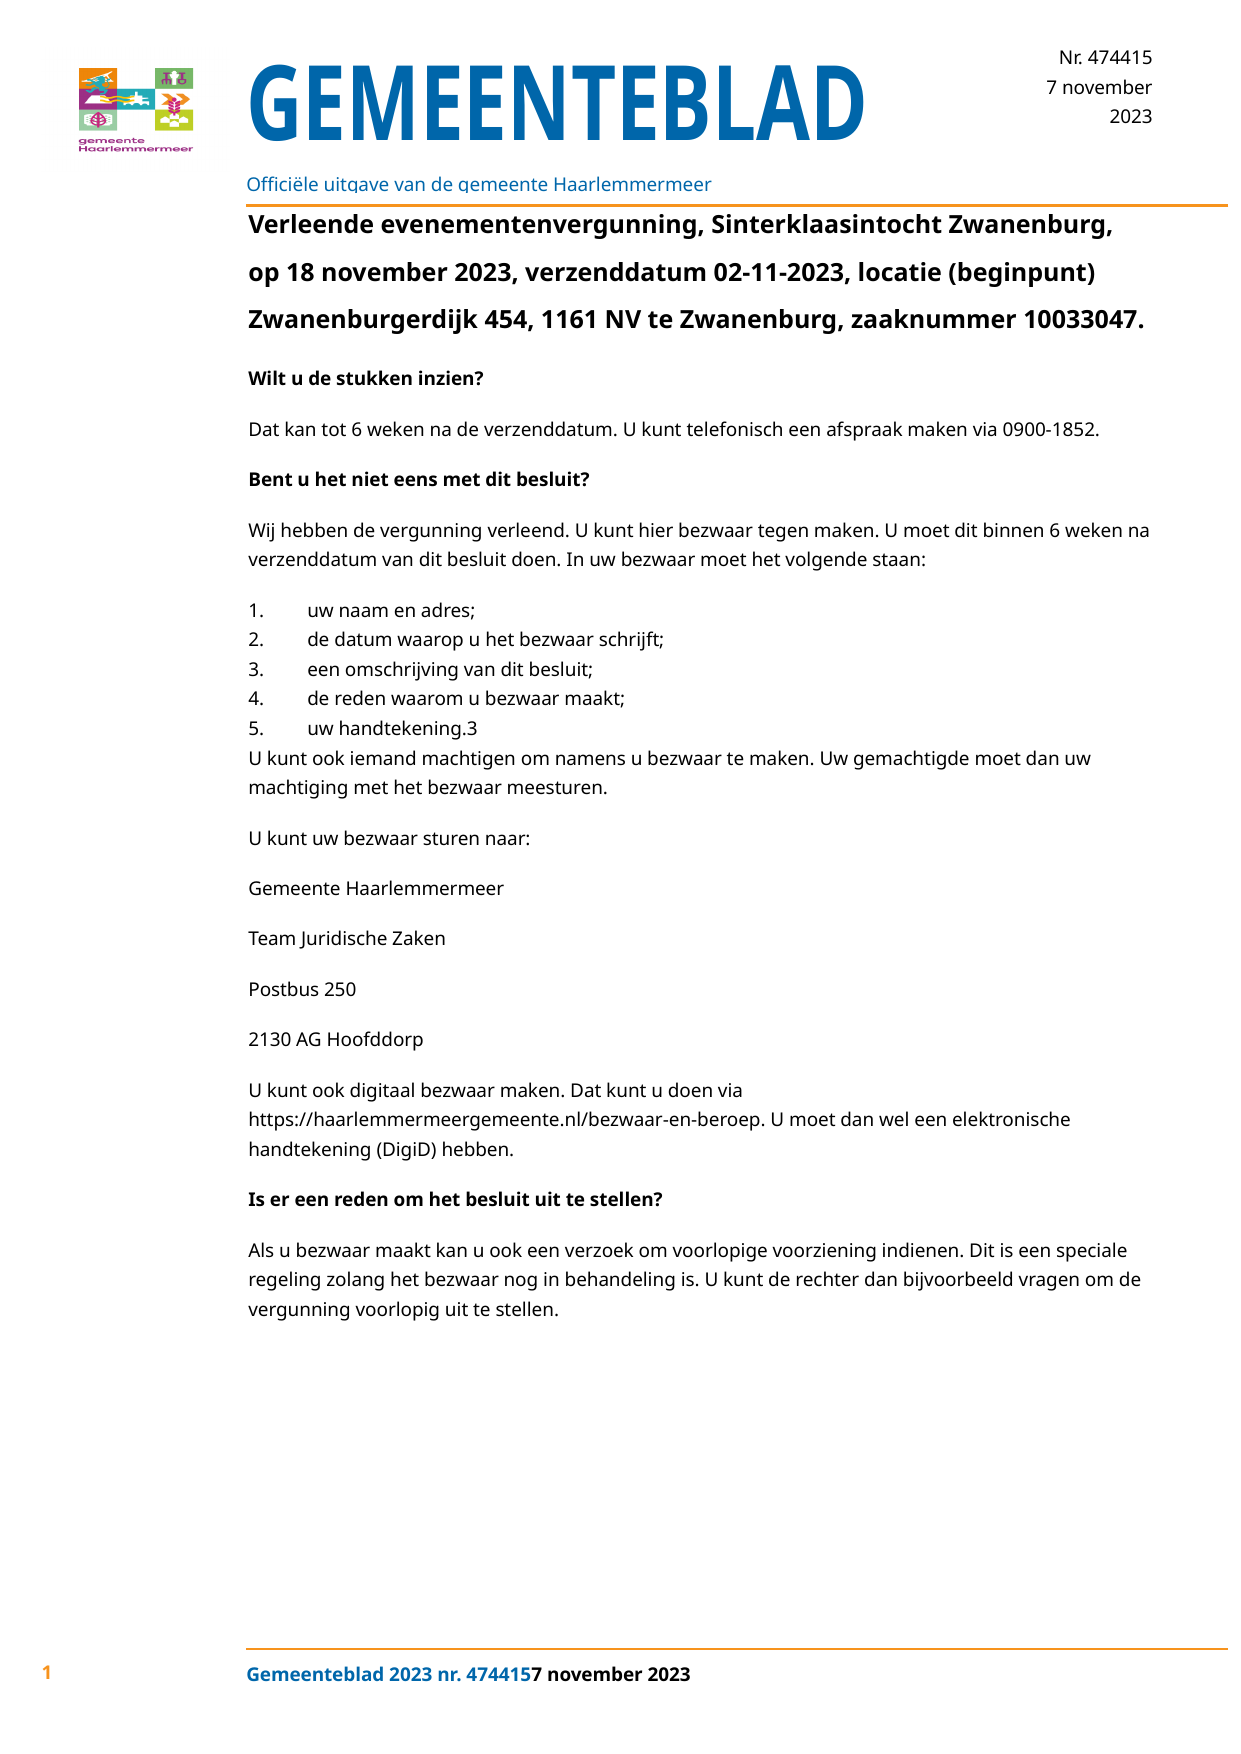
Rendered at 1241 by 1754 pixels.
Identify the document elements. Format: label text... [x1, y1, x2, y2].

picture [41, 47, 231, 172]
list de datum waarop u het bezwaar schrijft; [248, 626, 1152, 652]
list een omschrijving van dit besluit; [248, 656, 1152, 682]
text Verleende evenementenvergunning, Sinterklaasintocht Zwanenburg, op 18 november 2023, verzenddatum 02-11-2023, locatie (beginpunt) Zwanenburgerdijk 454, 1161 NV te Zwanenburg, zaaknummer 10033047. [248, 207, 1152, 336]
list uw naam en adres; [248, 597, 1152, 622]
list de reden waarom u bezwaar maakt; [248, 686, 1152, 711]
text Team Juridische Zaken [248, 926, 1152, 951]
text Postbus 250 [248, 976, 1152, 1002]
text Als u bezwaar maakt kan u ook een verzoek om voorlopige voorziening indienen. Dit is een speciale regeling zolang het bezwaar nog in behandeling is. U kunt de rechter dan bijvoorbeeld vragen om de vergunning voorlopig uit te stellen. [248, 1237, 1152, 1322]
text Is er een reden om het besluit uit te stellen? [248, 1186, 1152, 1212]
list uw handtekening.3 [248, 715, 1152, 741]
text Gemeente Haarlemmermeer [248, 875, 1152, 901]
text Wij hebben de vergunning verleend. U kunt hier bezwaar tegen maken. U moet dit binnen 6 weken na verzenddatum van dit besluit doen. In uw bezwaar moet het volgende staan: [248, 517, 1152, 572]
text U kunt uw bezwaar sturen naar: [248, 825, 1152, 850]
text U kunt ook iemand machtigen om namens u bezwaar te maken. Uw gemachtigde moet dan uw machtiging met het bezwaar meesturen. [248, 745, 1152, 800]
text Bent u het niet eens met dit besluit? [248, 466, 1152, 492]
text U kunt ook digitaal bezwaar maken. Dat kunt u doen via https://haarlemmermeergemeente.nl/bezwaar-en-beroep. U moet dan wel een elektronische handtekening (DigiD) hebben. [248, 1077, 1152, 1162]
text Dat kan tot 6 weken na de verzenddatum. U kunt telefonisch een afspraak maken via 0900-1852. [248, 416, 1152, 442]
text Wilt u de stukken inzien? [248, 366, 1152, 391]
text 2130 AG Hoofddorp [248, 1026, 1152, 1052]
